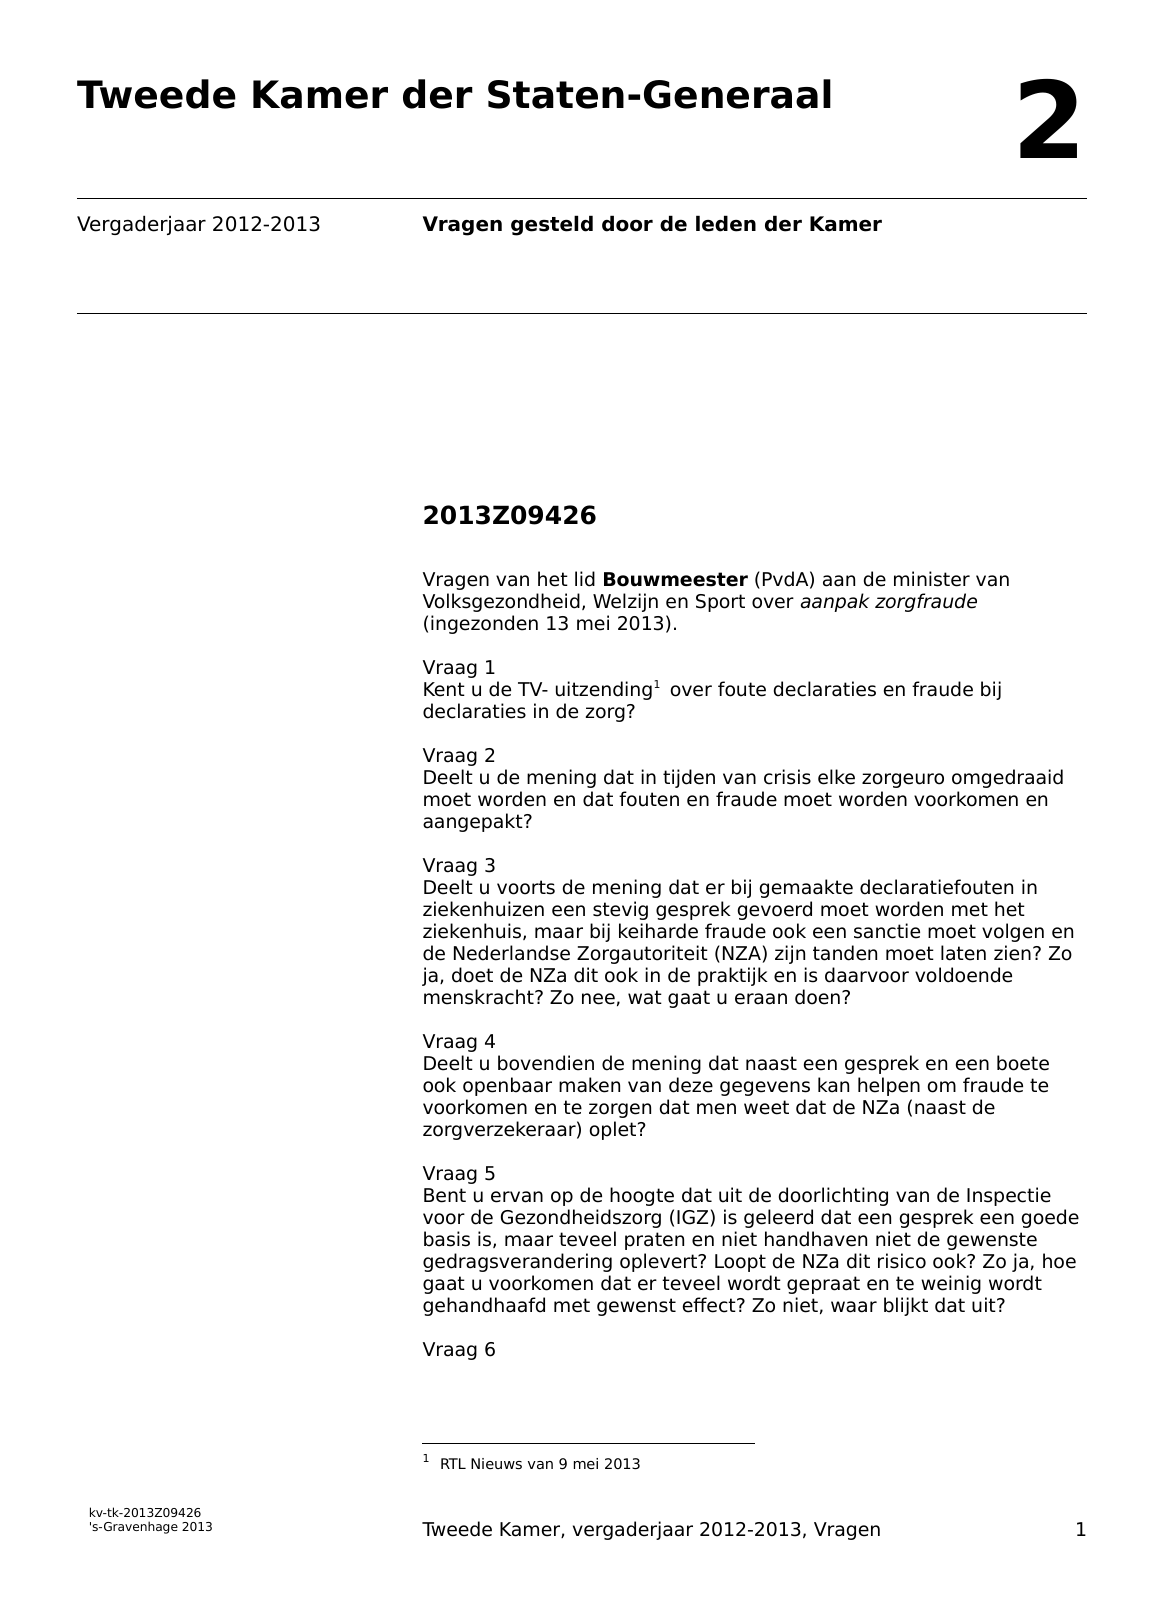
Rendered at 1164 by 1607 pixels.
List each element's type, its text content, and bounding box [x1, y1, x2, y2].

text Vraag 6 [422, 1339, 1087, 1361]
text Vragen van het lid Bouwmeester (PvdA) aan de minister van Volksgezondheid, Welzijn en Sport over aanpak zorgfraude (ingezonden 13 mei 2013). [422, 569, 1087, 635]
text Deelt u bovendien de mening dat naast een gesprek en een boete ook openbaar maken van deze gegevens kan helpen om fraude te voorkomen en te zorgen dat men weet dat de NZa (naast de zorgverzekeraar) oplet? [422, 1053, 1087, 1141]
table_cell Vragen gesteld door de leden der Kamer [422, 199, 1087, 313]
text Vraag 5 [422, 1163, 1087, 1185]
table_header 2 [886, 59, 1087, 198]
text Deelt u de mening dat in tijden van crisis elke zorgeuro omgedraaid moet worden en dat fouten en fraude moet worden voorkomen en aangepakt? [422, 767, 1087, 833]
text Bent u ervan op de hoogte dat uit de doorlichting van de Inspectie voor de Gezondheidszorg (IGZ) is geleerd dat een gesprek een goede basis is, maar teveel praten en niet handhaven niet de gewenste gedragsverandering oplevert? Loopt de NZa dit risico ook? Zo ja, hoe gaat u voorkomen dat er teveel wordt gepraat en te weinig wordt gehandhaafd met gewenst effect? Zo niet, waar blijkt dat uit? [422, 1185, 1087, 1317]
text Deelt u voorts de mening dat er bij gemaakte declaratiefouten in ziekenhuizen een stevig gesprek gevoerd moet worden met het ziekenhuis, maar bij keiharde fraude ook een sanctie moet volgen en de Nederlandse Zorgautoriteit (NZA) zijn tanden moet laten zien? Zo ja, doet de NZa dit ook in de praktijk en is daarvoor voldoende menskracht? Zo nee, wat gaat u eraan doen? [422, 877, 1087, 1009]
text Vraag 2 [422, 745, 1087, 767]
text Kent u de TV- uitzending over foute declaraties en fraude bij declaraties in de zorg? [422, 679, 1087, 723]
text Vraag 1 [422, 657, 1087, 679]
text RTL Nieuws van 9 mei 2013 [422, 1452, 1087, 1474]
text kv-tk-2013Z09426 [88, 1506, 323, 1520]
table_cell Vergaderjaar 2012-2013 [77, 199, 422, 313]
text Vraag 4 [422, 1031, 1087, 1053]
text 's-Gravenhage 2013 [88, 1520, 323, 1534]
table_header Tweede Kamer der Staten-Generaal [77, 59, 886, 198]
text Vraag 3 [422, 855, 1087, 877]
text 2013Z09426 [422, 501, 1087, 531]
